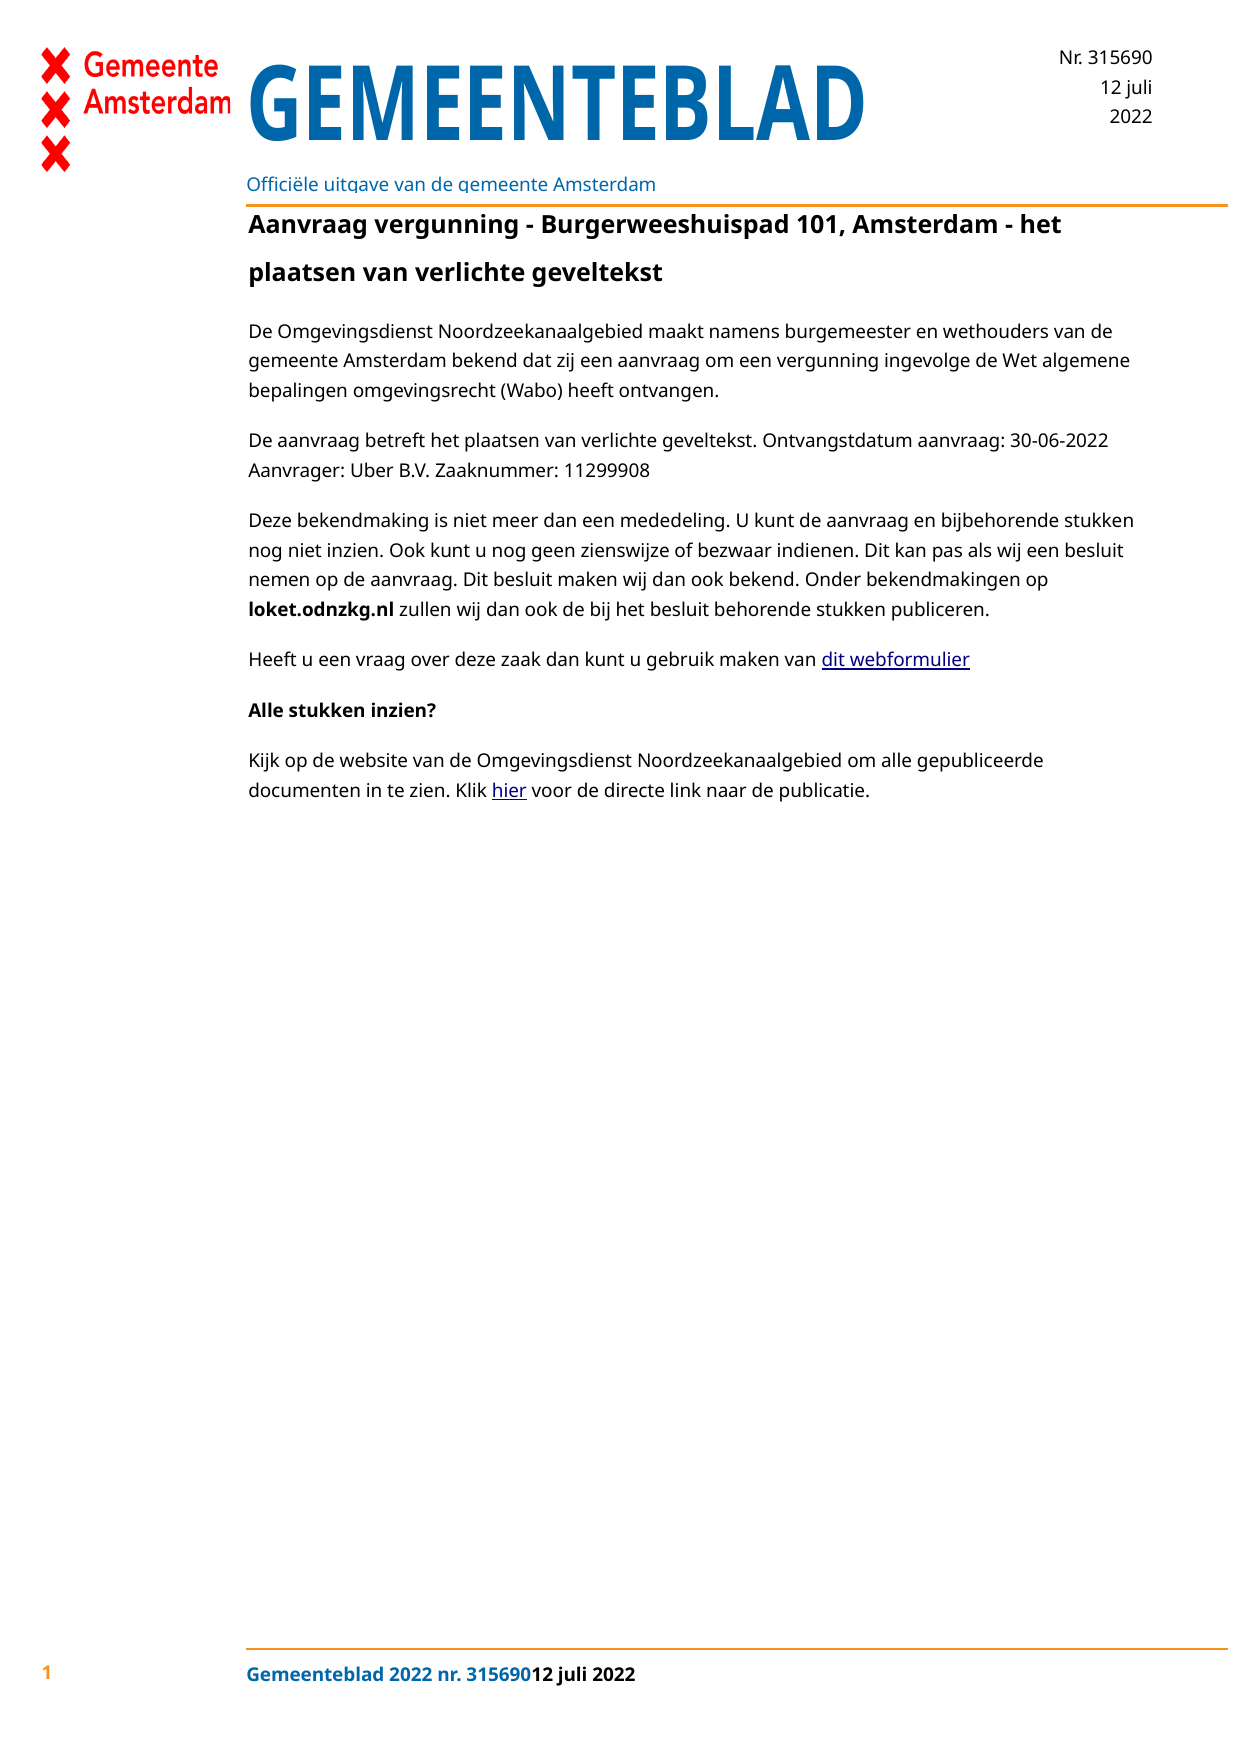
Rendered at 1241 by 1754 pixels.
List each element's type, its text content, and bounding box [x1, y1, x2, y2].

text Kijk op de website van de Omgevingsdienst Noordzeekanaalgebied om alle gepubliceerde documenten in te zien. Klik hier voor de directe link naar de publicatie. [248, 747, 1152, 803]
text Aanvraag vergunning - Burgerweeshuispad 101, Amsterdam - het plaatsen van verlichte geveltekst [248, 207, 1152, 288]
text De Omgevingsdienst Noordzeekanaalgebied maakt namens burgemeester en wethouders van de gemeente Amsterdam bekend dat zij een aanvraag om een vergunning ingevolge de Wet algemene bepalingen omgevingsrecht (Wabo) heeft ontvangen. [248, 318, 1152, 403]
text Deze bekendmaking is niet meer dan een mededeling. U kunt de aanvraag en bijbehorende stukken nog niet inzien. Ook kunt u nog geen zienswijze of bezwaar indienen. Dit kan pas als wij een besluit nemen op de aanvraag. Dit besluit maken wij dan ook bekend. Onder bekendmakingen op loket.odnzkg.nl zullen wij dan ook de bij het besluit behorende stukken publiceren. [248, 507, 1152, 622]
text Heeft u een vraag over deze zaak dan kunt u gebruik maken van dit webformulier [248, 647, 1152, 672]
picture [41, 47, 231, 172]
text Alle stukken inzien? [248, 697, 1152, 723]
text De aanvraag betreft het plaatsen van verlichte geveltekst. Ontvangstdatum aanvraag: 30-06-2022 Aanvrager: Uber B.V. Zaaknummer: 11299908 [248, 427, 1152, 483]
